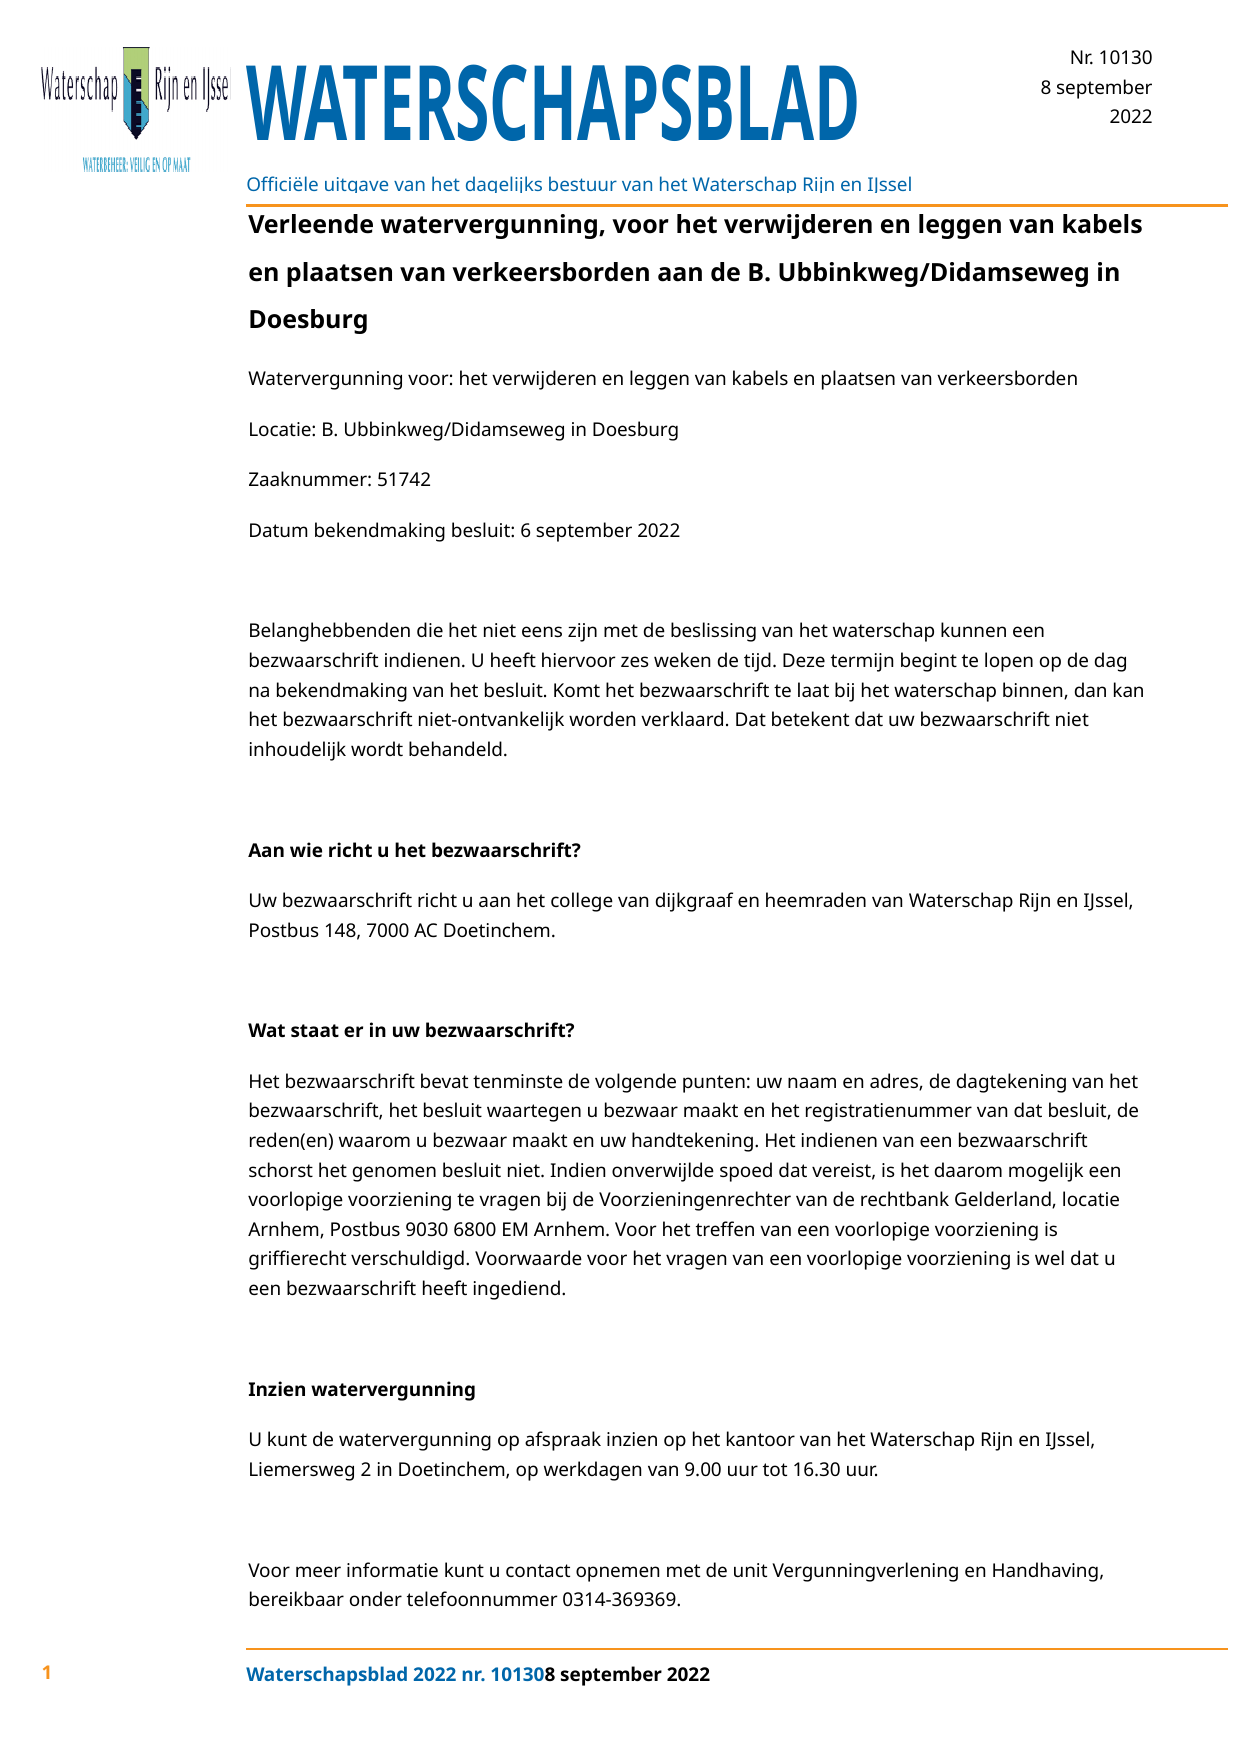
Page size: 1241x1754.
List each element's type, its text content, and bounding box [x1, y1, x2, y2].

text U kunt de watervergunning op afspraak inzien op het kantoor van het Waterschap Rijn en IJssel, Liemersweg 2 in Doetinchem, op werkdagen van 9.00 uur tot 16.30 uur. [248, 1426, 1152, 1482]
text Wat staat er in uw bezwaarschrift? [248, 1018, 1152, 1043]
text Uw bezwaarschrift richt u aan het college van dijkgraaf en heemraden van Waterschap Rijn en IJssel, Postbus 148, 7000 AC Doetinchem. [248, 887, 1152, 942]
text Datum bekendmaking besluit: 6 september 2022 [248, 517, 1152, 542]
picture [41, 47, 231, 172]
text Voor meer informatie kunt u contact opnemen met de unit Vergunningverlening en Handhaving, bereikbaar onder telefoonnummer 0314-369369. [248, 1557, 1152, 1612]
text Inzien watervergunning [248, 1376, 1152, 1402]
text Het bezwaarschrift bevat tenminste de volgende punten: uw naam en adres, de dagtekening van het bezwaarschrift, het besluit waartegen u bezwaar maakt en het registratienummer van dat besluit, de reden(en) waarom u bezwaar maakt en uw handtekening. Het indienen van een bezwaarschrift schorst het genomen besluit niet. Indien onverwijlde spoed dat vereist, is het daarom mogelijk een voorlopige voorziening te vragen bij de Voorzieningenrechter van de rechtbank Gelderland, locatie Arnhem, Postbus 9030 6800 EM Arnhem. Voor het treffen van een voorlopige voorziening is griffierecht verschuldigd. Voorwaarde voor het vragen van een voorlopige voorziening is wel dat u een bezwaarschrift heeft ingediend. [248, 1068, 1152, 1301]
text Verleende watervergunning, voor het verwijderen en leggen van kabels en plaatsen van verkeersborden aan de B. Ubbinkweg/Didamseweg in Doesburg [248, 207, 1152, 336]
text Zaaknummer: 51742 [248, 466, 1152, 492]
text Watervergunning voor: het verwijderen en leggen van kabels en plaatsen van verkeersborden [248, 366, 1152, 391]
text Belanghebbenden die het niet eens zijn met de beslissing van het waterschap kunnen een bezwaarschrift indienen. U heeft hiervoor zes weken de tijd. Deze termijn begint te lopen op de dag na bekendmaking van het besluit. Komt het bezwaarschrift te laat bij het waterschap binnen, dan kan het bezwaarschrift niet-ontvankelijk worden verklaard. Dat betekent dat uw bezwaarschrift niet inhoudelijk wordt behandeld. [248, 618, 1152, 762]
text Locatie: B. Ubbinkweg/Didamseweg in Doesburg [248, 416, 1152, 442]
text Aan wie richt u het bezwaarschrift? [248, 837, 1152, 862]
